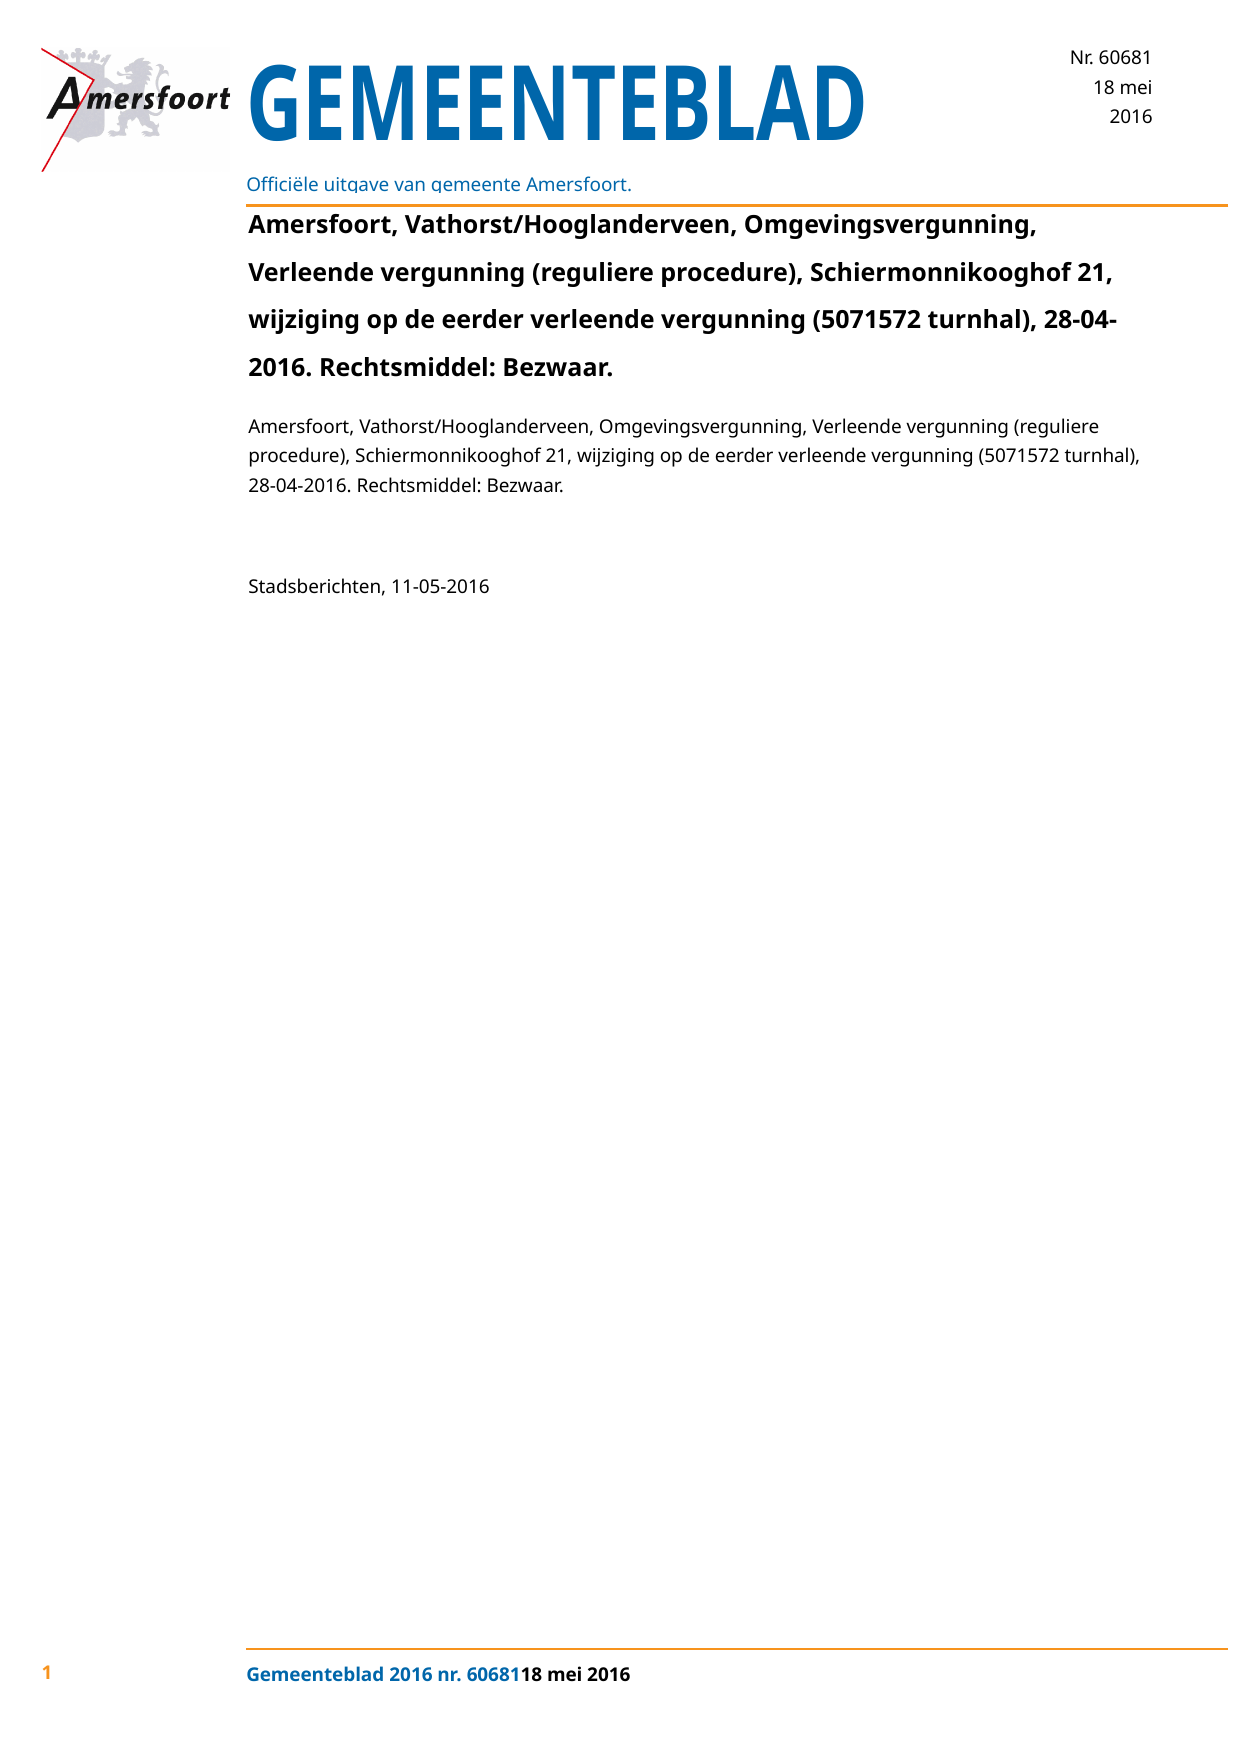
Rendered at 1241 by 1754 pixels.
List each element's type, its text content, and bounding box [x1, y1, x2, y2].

text Amersfoort, Vathorst/Hooglanderveen, Omgevingsvergunning, Verleende vergunning (reguliere procedure), Schiermonnikooghof 21, wijziging op de eerder verleende vergunning (5071572 turnhal), 28-04-2016. Rechtsmiddel: Bezwaar. [248, 413, 1152, 498]
picture [41, 47, 231, 172]
text Amersfoort, Vathorst/Hooglanderveen, Omgevingsvergunning, Verleende vergunning (reguliere procedure), Schiermonnikooghof 21, wijziging op de eerder verleende vergunning (5071572 turnhal), 28-04-2016. Rechtsmiddel: Bezwaar. [248, 207, 1152, 384]
text Stadsberichten, 11-05-2016 [248, 573, 1152, 599]
